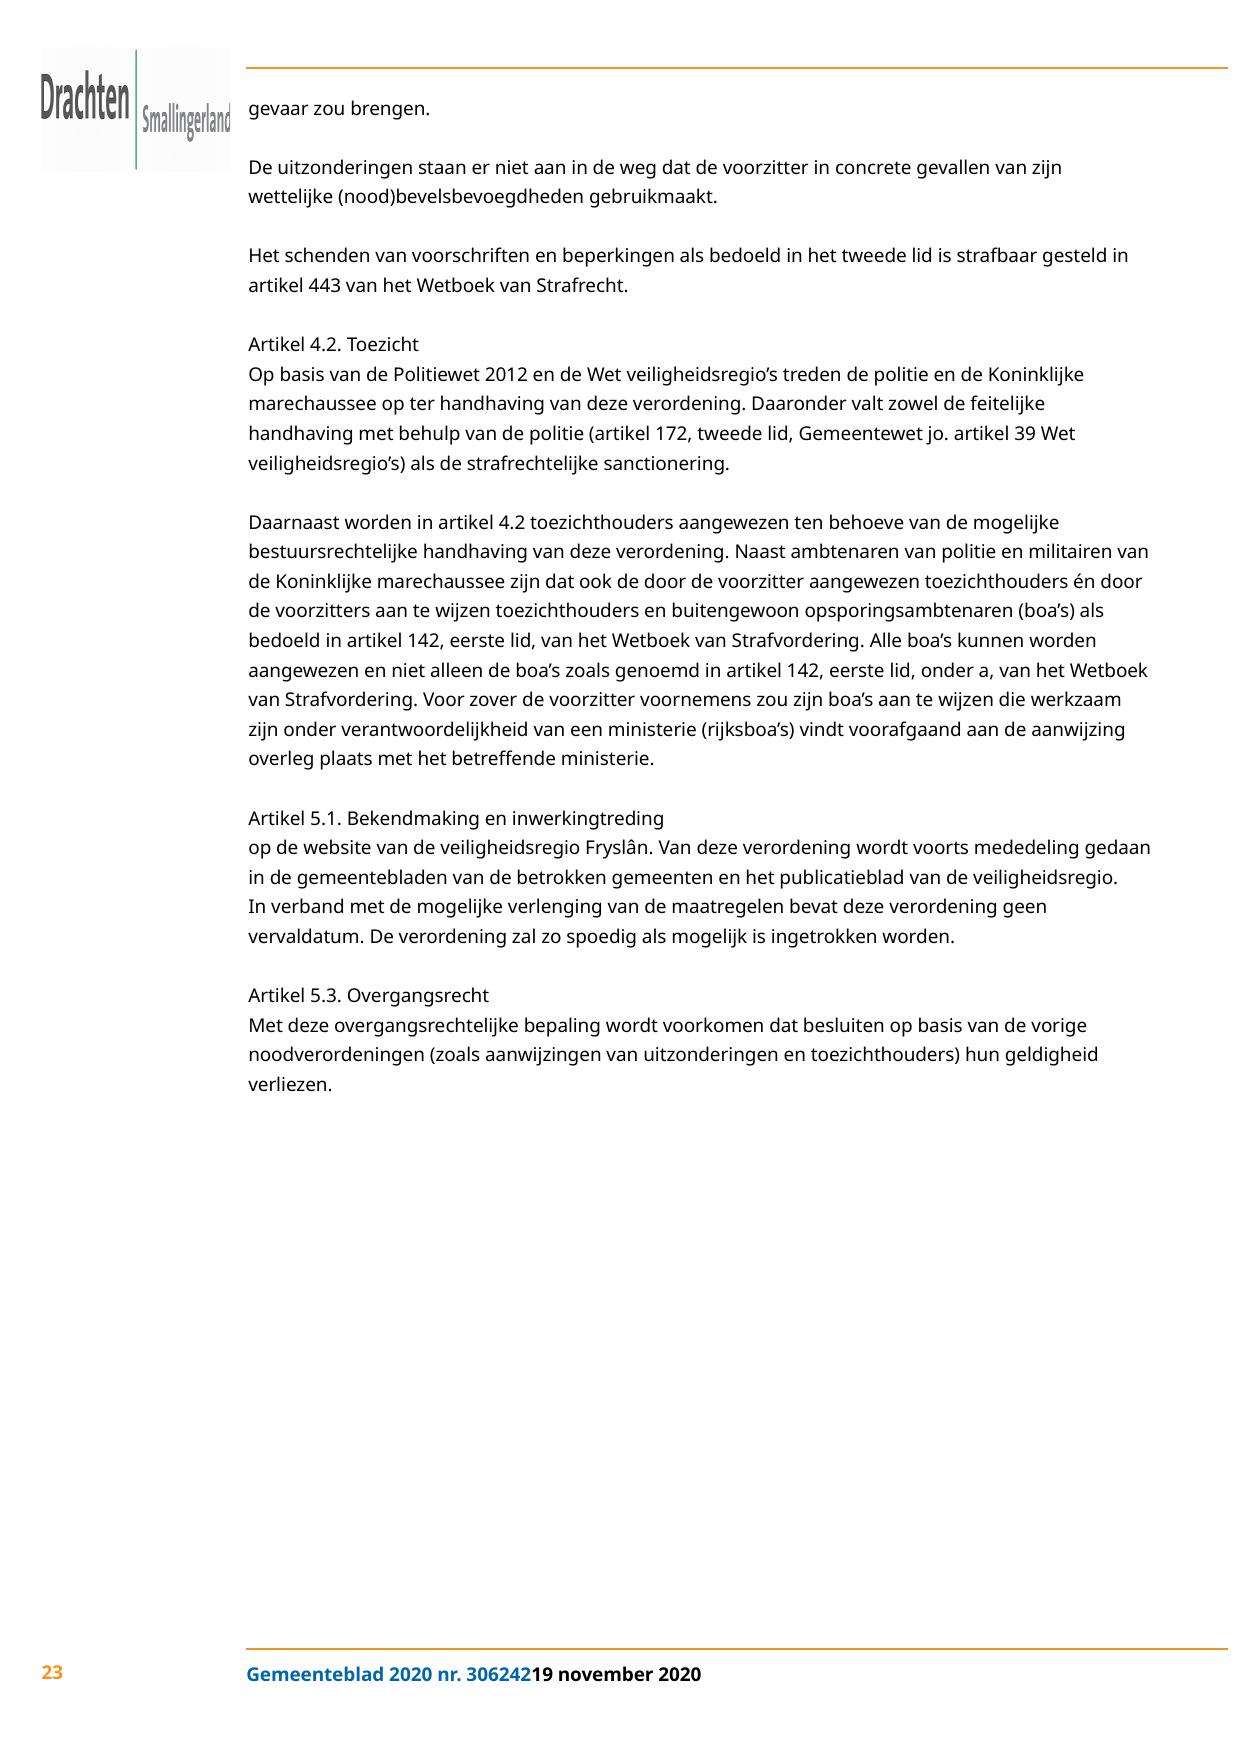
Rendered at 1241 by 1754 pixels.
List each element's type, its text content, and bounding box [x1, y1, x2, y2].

text De uitzonderingen staan er niet aan in de weg dat de voorzitter in concrete gevallen van zijn wettelijke (nood)bevelsbevoegdheden gebruikmaakt. [248, 154, 1152, 209]
text op de website van de veiligheidsregio Fryslân. Van deze verordening wordt voorts mededeling gedaan in de gemeentebladen van de betrokken gemeenten en het publicatieblad van de veiligheidsregio. [248, 834, 1152, 890]
text gevaar zou brengen. [248, 95, 1152, 121]
text Artikel 5.3. Overgangsrecht [248, 982, 1152, 1008]
text Het schenden van voorschriften en beperkingen als bedoeld in het tweede lid is strafbaar gesteld in artikel 443 van het Wetboek van Strafrecht. [248, 243, 1152, 298]
text In verband met de mogelijke verlenging van de maatregelen bevat deze verordening geen vervaldatum. De verordening zal zo spoedig als mogelijk is ingetrokken worden. [248, 893, 1152, 949]
text Op basis van de Politiewet 2012 en de Wet veiligheidsregio’s treden de politie en de Koninklijke marechaussee op ter handhaving van deze verordening. Daaronder valt zowel de feitelijke handhaving met behulp van de politie (artikel 172, tweede lid, Gemeentewet jo. artikel 39 Wet veiligheidsregio’s) als de strafrechtelijke sanctionering. [248, 361, 1152, 476]
text Met deze overgangsrechtelijke bepaling wordt voorkomen dat besluiten op basis van de vorige noodverordeningen (zoals aanwijzingen van uitzonderingen en toezichthouders) hun geldigheid verliezen. [248, 1012, 1152, 1097]
text Artikel 4.2. Toezicht [248, 331, 1152, 357]
picture [41, 47, 231, 172]
text Daarnaast worden in artikel 4.2 toezichthouders aangewezen ten behoeve van de mogelijke bestuursrechtelijke handhaving van deze verordening. Naast ambtenaren van politie en militairen van de Koninklijke marechaussee zijn dat ook de door de voorzitter aangewezen toezichthouders én door de voorzitters aan te wijzen toezichthouders en buitengewoon opsporingsambtenaren (boa’s) als bedoeld in artikel 142, eerste lid, van het Wetboek van Strafvordering. Alle boa’s kunnen worden aangewezen en niet alleen de boa’s zoals genoemd in artikel 142, eerste lid, onder a, van het Wetboek van Strafvordering. Voor zover de voorzitter voornemens zou zijn boa’s aan te wijzen die werkzaam zijn onder verantwoordelijkheid van een ministerie (rijksboa’s) vindt voorafgaand aan de aanwijzing overleg plaats met het betreffende ministerie. [248, 509, 1152, 771]
text Artikel 5.1. Bekendmaking en inwerkingtreding [248, 805, 1152, 831]
